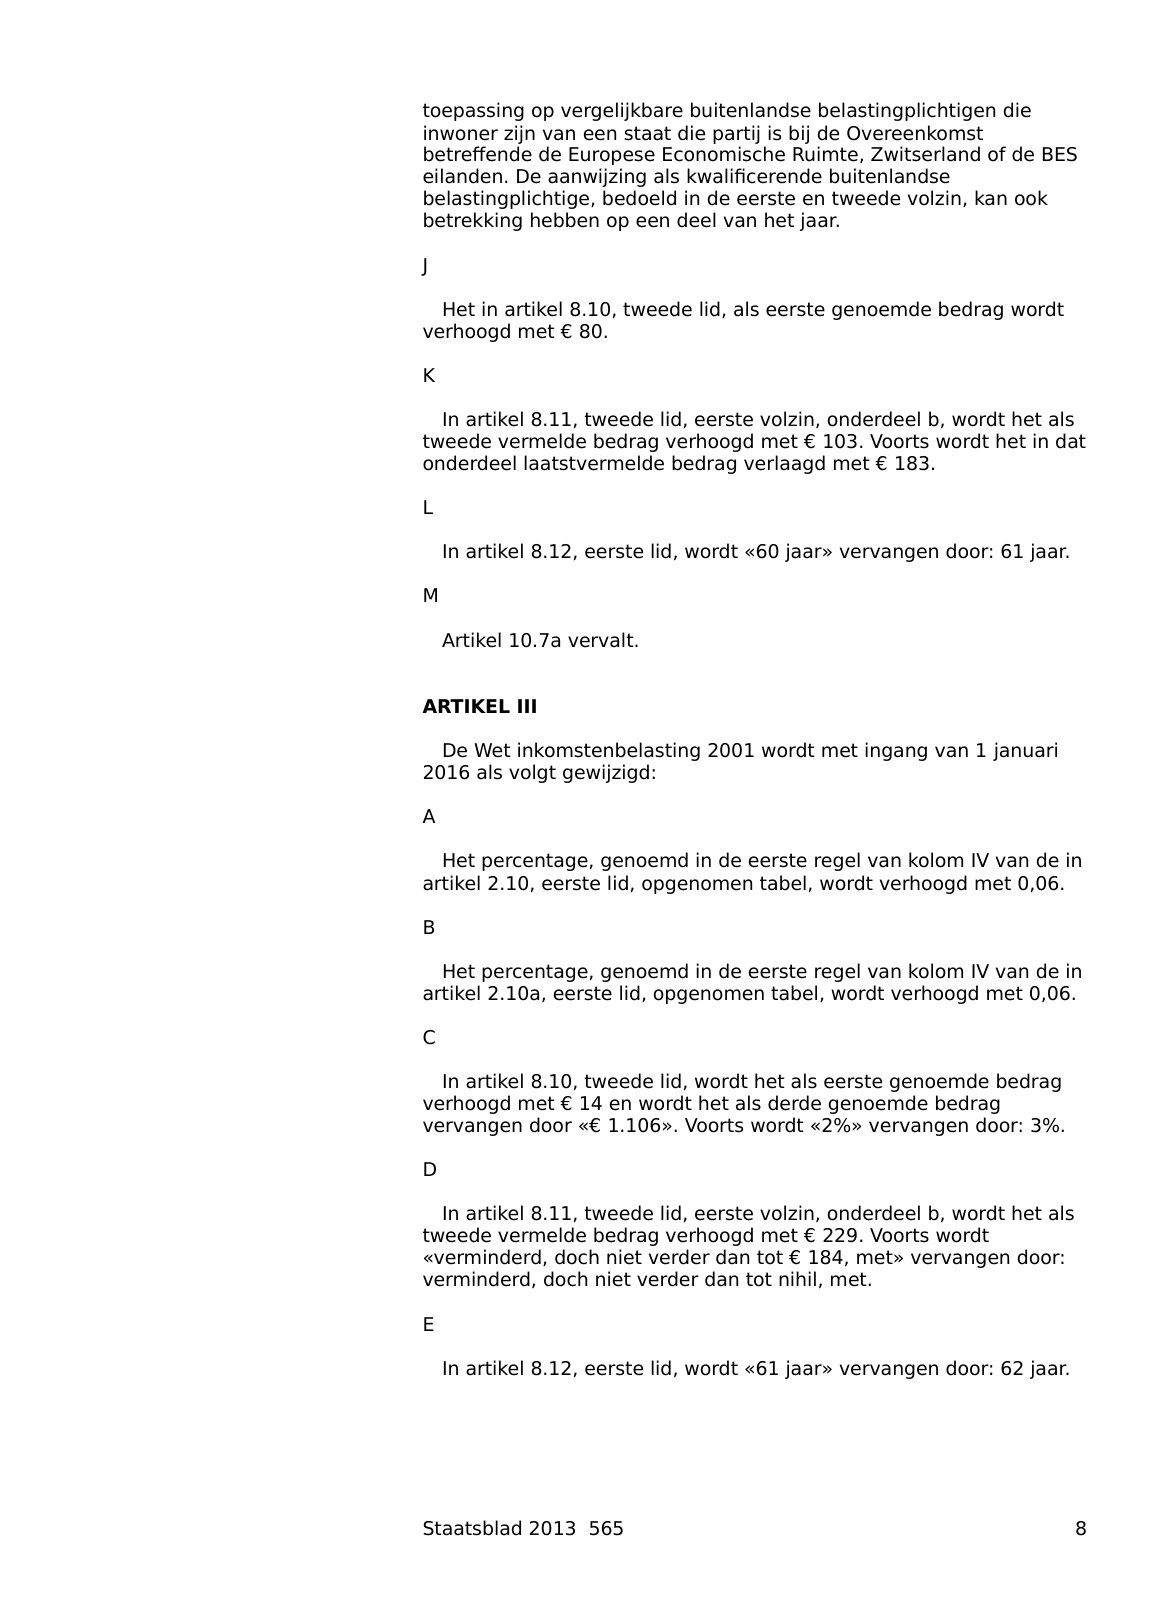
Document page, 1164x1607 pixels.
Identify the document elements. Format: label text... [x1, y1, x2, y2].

text B [422, 917, 1087, 938]
text D [422, 1159, 1087, 1181]
text A [422, 806, 1087, 828]
text J [422, 254, 1087, 276]
text In artikel 8.12, eerste lid, wordt «60 jaar» vervangen door: 61 jaar. [422, 541, 1087, 563]
text Het in artikel 8.10, tweede lid, als eerste genoemde bedrag wordt verhoogd met € 80. [422, 299, 1087, 343]
text C [422, 1027, 1087, 1049]
text toepassing op vergelijkbare buitenlandse belastingplichtigen die inwoner zijn van een staat die partij is bij de Overeenkomst betreffende de Europese Economische Ruimte, Zwitserland of de BES eilanden. De aanwijzing als kwalificerende buitenlandse belastingplichtige, bedoeld in de eerste en tweede volzin, kan ook betrekking hebben op een deel van het jaar. [422, 100, 1087, 232]
text L [422, 497, 1087, 519]
subtitle ARTIKEL III [422, 696, 1087, 718]
text Het percentage, genoemd in de eerste regel van kolom IV van de in artikel 2.10a, eerste lid, opgenomen tabel, wordt verhoogd met 0,06. [422, 961, 1087, 1005]
text De Wet inkomstenbelasting 2001 wordt met ingang van 1 januari 2016 als volgt gewijzigd: [422, 740, 1087, 784]
text Het percentage, genoemd in de eerste regel van kolom IV van de in artikel 2.10, eerste lid, opgenomen tabel, wordt verhoogd met 0,06. [422, 850, 1087, 894]
text Artikel 10.7a vervalt. [422, 629, 1087, 652]
text E [422, 1313, 1087, 1335]
text K [422, 365, 1087, 387]
text In artikel 8.10, tweede lid, wordt het als eerste genoemde bedrag verhoogd met € 14 en wordt het als derde genoemde bedrag vervangen door «€ 1.106». Voorts wordt «2%» vervangen door: 3%. [422, 1071, 1087, 1137]
text In artikel 8.12, eerste lid, wordt «61 jaar» vervangen door: 62 jaar. [422, 1358, 1087, 1379]
text M [422, 585, 1087, 607]
text In artikel 8.11, tweede lid, eerste volzin, onderdeel b, wordt het als tweede vermelde bedrag verhoogd met € 103. Voorts wordt het in dat onderdeel laatstvermelde bedrag verlaagd met € 183. [422, 409, 1087, 475]
text In artikel 8.11, tweede lid, eerste volzin, onderdeel b, wordt het als tweede vermelde bedrag verhoogd met € 229. Voorts wordt «verminderd, doch niet verder dan tot € 184, met» vervangen door: verminderd, doch niet verder dan tot nihil, met. [422, 1203, 1087, 1291]
